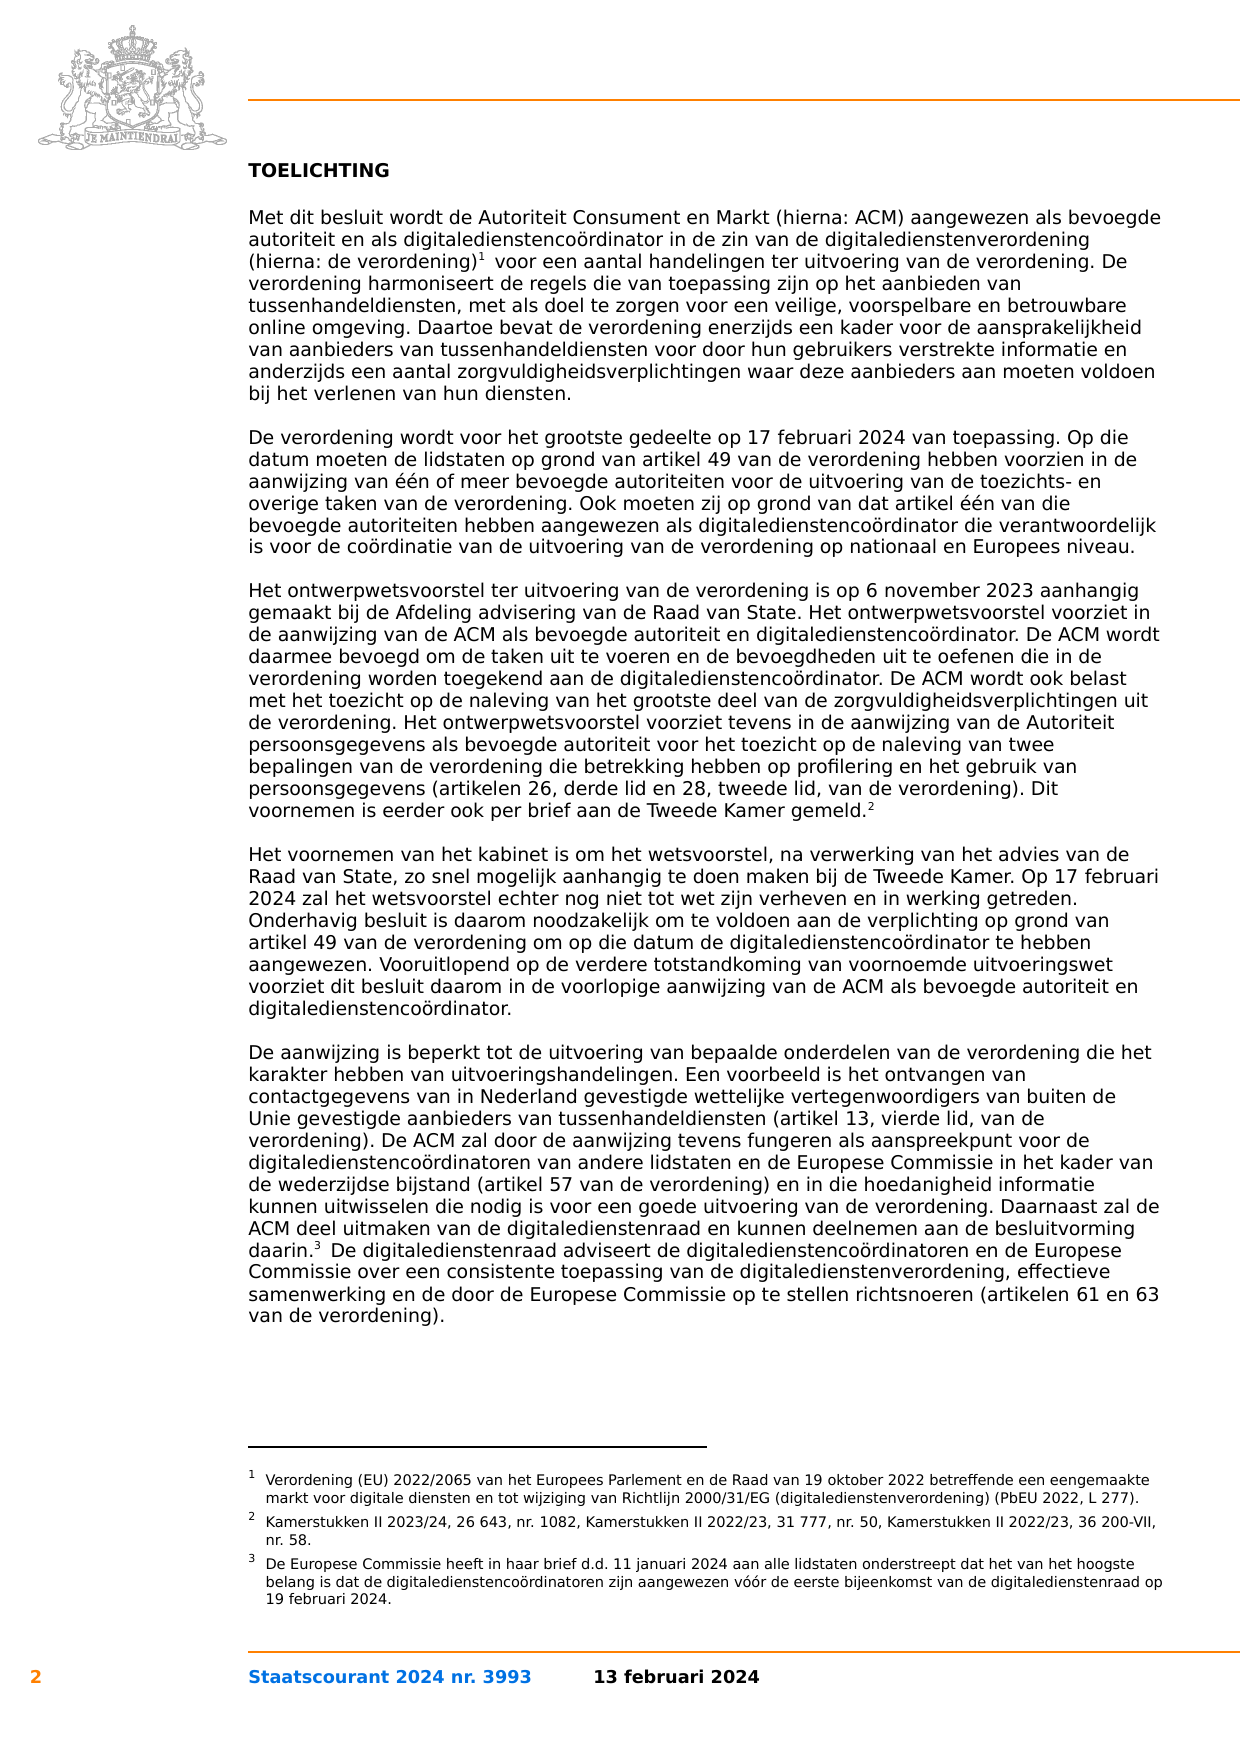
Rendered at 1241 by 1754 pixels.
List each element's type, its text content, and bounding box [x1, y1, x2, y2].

text De verordening wordt voor het grootste gedeelte op 17 februari 2024 van toepassing. Op die datum moeten de lidstaten op grond van artikel 49 van de verordening hebben voorzien in de aanwijzing van één of meer bevoegde autoriteiten voor de uitvoering van de toezichts- en overige taken van de verordening. Ook moeten zij op grond van dat artikel één van die bevoegde autoriteiten hebben aangewezen als digitaledienstencoördinator die verantwoordelijk is voor de coördinatie van de uitvoering van de verordening op nationaal en Europees niveau. [248, 427, 1163, 558]
text Met dit besluit wordt de Autoriteit Consument en Markt (hierna: ACM) aangewezen als bevoegde autoriteit en als digitaledienstencoördinator in de zin van de digitaledienstenverordening (hierna: de verordening) voor een aantal handelingen ter uitvoering van de verordening. De verordening harmoniseert de regels die van toepassing zijn op het aanbieden van tussenhandeldiensten, met als doel te zorgen voor een veilige, voorspelbare en betrouwbare online omgeving. Daartoe bevat de verordening enerzijds een kader voor de aansprakelijkheid van aanbieders van tussenhandeldiensten voor door hun gebruikers verstrekte informatie en anderzijds een aantal zorgvuldigheidsverplichtingen waar deze aanbieders aan moeten voldoen bij het verlenen van hun diensten. [248, 207, 1163, 405]
subtitle TOELICHTING [248, 160, 1163, 182]
text Het voornemen van het kabinet is om het wetsvoorstel, na verwerking van het advies van de Raad van State, zo snel mogelijk aanhangig te doen maken bij de Tweede Kamer. Op 17 februari 2024 zal het wetsvoorstel echter nog niet tot wet zijn verheven en in werking getreden. Onderhavig besluit is daarom noodzakelijk om te voldoen aan de verplichting op grond van artikel 49 van de verordening om op die datum de digitaledienstencoördinator te hebben aangewezen. Vooruitlopend op de verdere totstandkoming van voornoemde uitvoeringswet voorziet dit besluit daarom in de voorlopige aanwijzing van de ACM als bevoegde autoriteit en digitaledienstencoördinator. [248, 844, 1163, 1020]
text Verordening (EU) 2022/2065 van het Europees Parlement en de Raad van 19 oktober 2022 betreffende een eengemaakte markt voor digitale diensten en tot wijziging van Richtlijn 2000/31/EG (digitaledienstenverordening) (PbEU 2022, L 277). [248, 1468, 1163, 1507]
text Kamerstukken II 2023/24, 26 643, nr. 1082, Kamerstukken II 2022/23, 31 777, nr. 50, Kamerstukken II 2022/23, 36 200-VII, nr. 58. [248, 1510, 1163, 1549]
text De aanwijzing is beperkt tot de uitvoering van bepaalde onderdelen van de verordening die het karakter hebben van uitvoeringshandelingen. Een voorbeeld is het ontvangen van contactgegevens van in Nederland gevestigde wettelijke vertegenwoordigers van buiten de Unie gevestigde aanbieders van tussenhandeldiensten (artikel 13, vierde lid, van de verordening). De ACM zal door de aanwijzing tevens fungeren als aanspreekpunt voor de digitaledienstencoördinatoren van andere lidstaten en de Europese Commissie in het kader van de wederzijdse bijstand (artikel 57 van de verordening) en in die hoedanigheid informatie kunnen uitwisselen die nodig is voor een goede uitvoering van de verordening. Daarnaast zal de ACM deel uitmaken van de digitaledienstenraad en kunnen deelnemen aan de besluitvorming daarin. De digitaledienstenraad adviseert de digitaledienstencoördinatoren en de Europese Commissie over een consistente toepassing van de digitaledienstenverordening, effectieve samenwerking en de door de Europese Commissie op te stellen richtsnoeren (artikelen 61 en 63 van de verordening). [248, 1042, 1163, 1327]
text De Europese Commissie heeft in haar brief d.d. 11 januari 2024 aan alle lidstaten onderstreept dat het van het hoogste belang is dat de digitaledienstencoördinatoren zijn aangewezen vóór de eerste bijeenkomst van de digitaledienstenraad op 19 februari 2024. [248, 1552, 1163, 1608]
text Het ontwerpwetsvoorstel ter uitvoering van de verordening is op 6 november 2023 aanhangig gemaakt bij de Afdeling advisering van de Raad van State. Het ontwerpwetsvoorstel voorziet in de aanwijzing van de ACM als bevoegde autoriteit en digitaledienstencoördinator. De ACM wordt daarmee bevoegd om de taken uit te voeren en de bevoegdheden uit te oefenen die in de verordening worden toegekend aan de digitaledienstencoördinator. De ACM wordt ook belast met het toezicht op de naleving van het grootste deel van de zorgvuldigheidsverplichtingen uit de verordening. Het ontwerpwetsvoorstel voorziet tevens in de aanwijzing van de Autoriteit persoonsgegevens als bevoegde autoriteit voor het toezicht op de naleving van twee bepalingen van de verordening die betrekking hebben op profilering en het gebruik van persoonsgegevens (artikelen 26, derde lid en 28, tweede lid, van de verordening). Dit voornemen is eerder ook per brief aan de Tweede Kamer gemeld. [248, 580, 1163, 822]
picture [38, 25, 227, 150]
